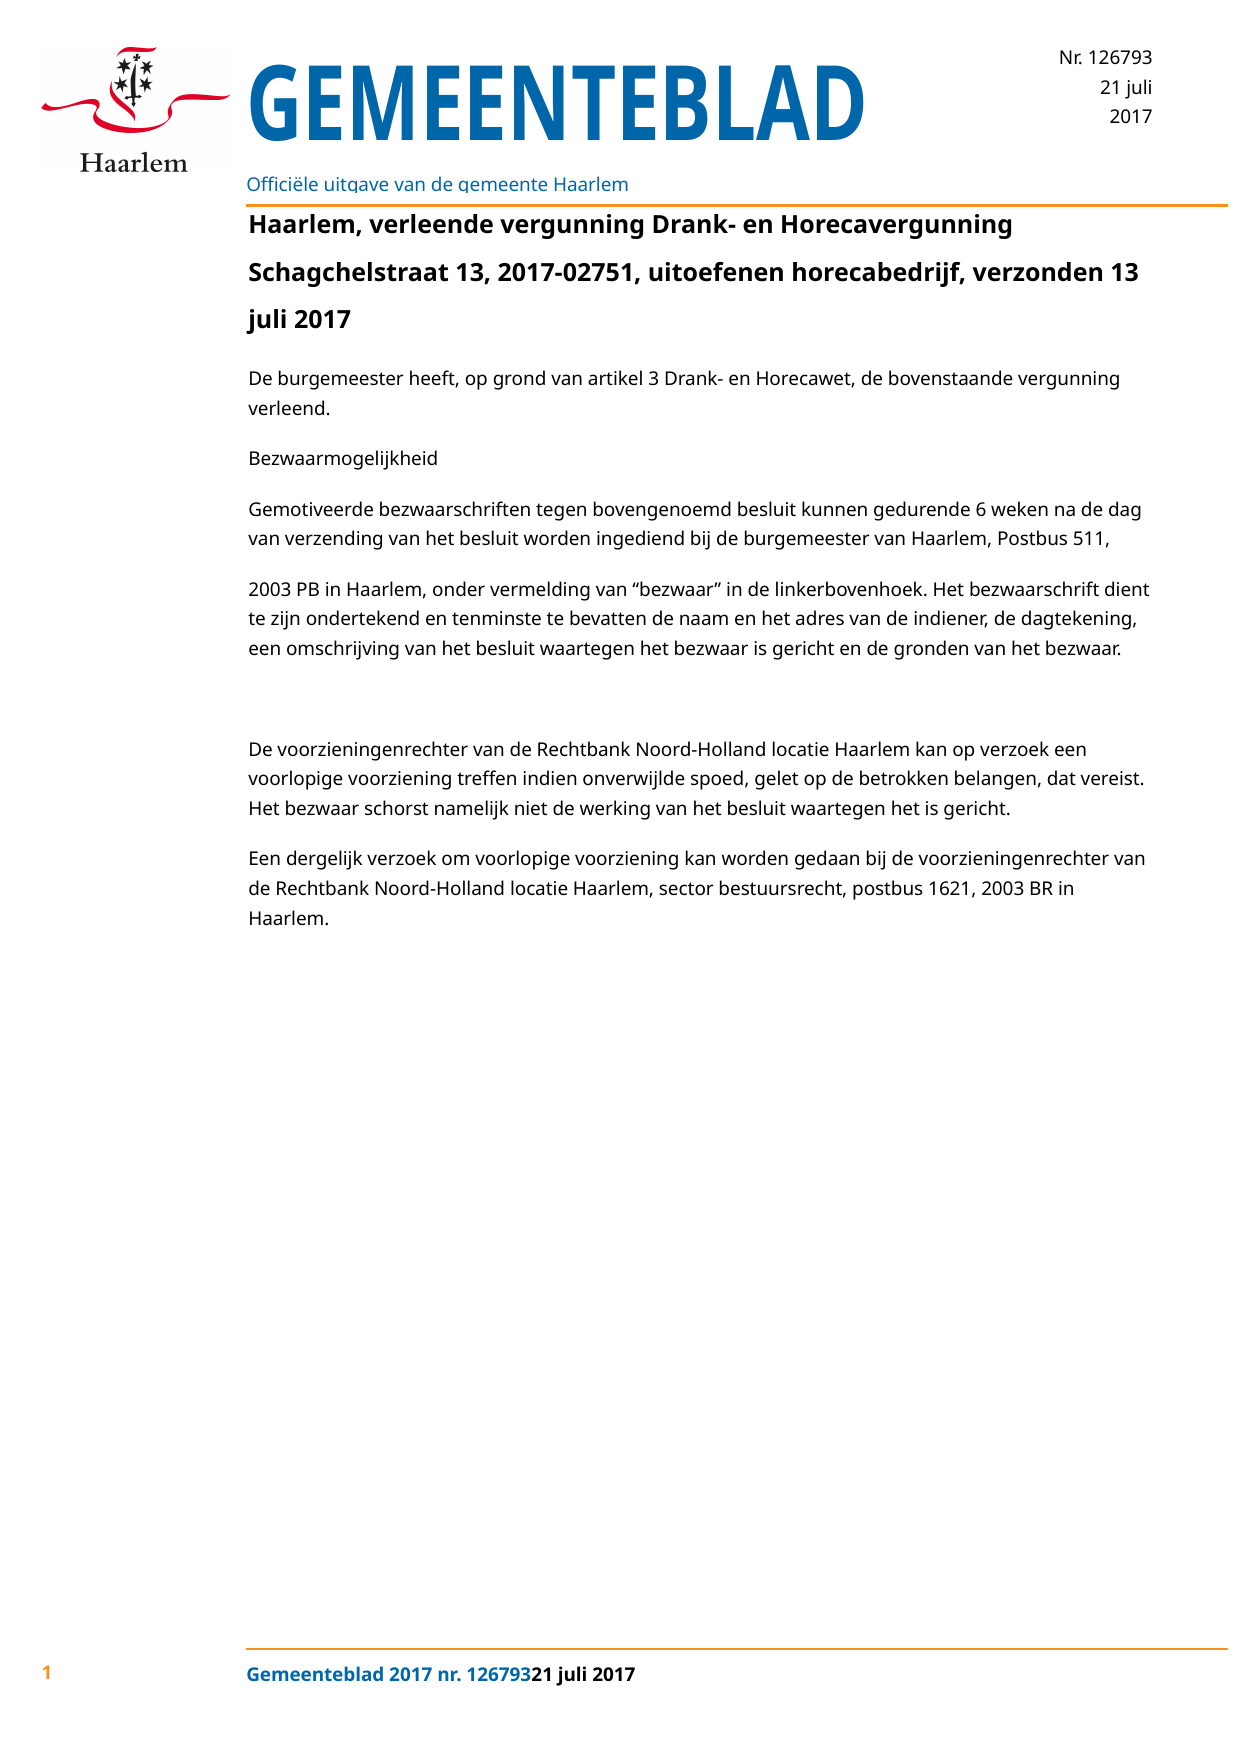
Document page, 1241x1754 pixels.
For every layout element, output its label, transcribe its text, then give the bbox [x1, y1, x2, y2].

text De burgemeester heeft, op grond van artikel 3 Drank- en Horecawet, de bovenstaande vergunning verleend. [248, 366, 1152, 421]
picture [41, 47, 231, 172]
text 2003 PB in Haarlem, onder vermelding van “bezwaar” in de linkerbovenhoek. Het bezwaarschrift dient te zijn ondertekend en tenminste te bevatten de naam en het adres van de indiener, de dagtekening, een omschrijving van het besluit waartegen het bezwaar is gericht en de gronden van het bezwaar. [248, 576, 1152, 661]
text Gemotiveerde bezwaarschriften tegen bovengenoemd besluit kunnen gedurende 6 weken na de dag van verzending van het besluit worden ingediend bij de burgemeester van Haarlem, Postbus 511, [248, 496, 1152, 551]
text De voorzieningenrechter van de Rechtbank Noord-Holland locatie Haarlem kan op verzoek een voorlopige voorziening treffen indien onverwijlde spoed, gelet op de betrokken belangen, dat vereist. Het bezwaar schorst namelijk niet de werking van het besluit waartegen het is gericht. [248, 736, 1152, 821]
text Een dergelijk verzoek om voorlopige voorziening kan worden gedaan bij de voorzieningenrechter van de Rechtbank Noord-Holland locatie Haarlem, sector bestuursrecht, postbus 1621, 2003 BR in Haarlem. [248, 846, 1152, 930]
text Haarlem, verleende vergunning Drank- en Horecavergunning Schagchelstraat 13, 2017-02751, uitoefenen horecabedrijf, verzonden 13 juli 2017 [248, 207, 1152, 336]
text Bezwaarmogelijkheid [248, 446, 1152, 471]
